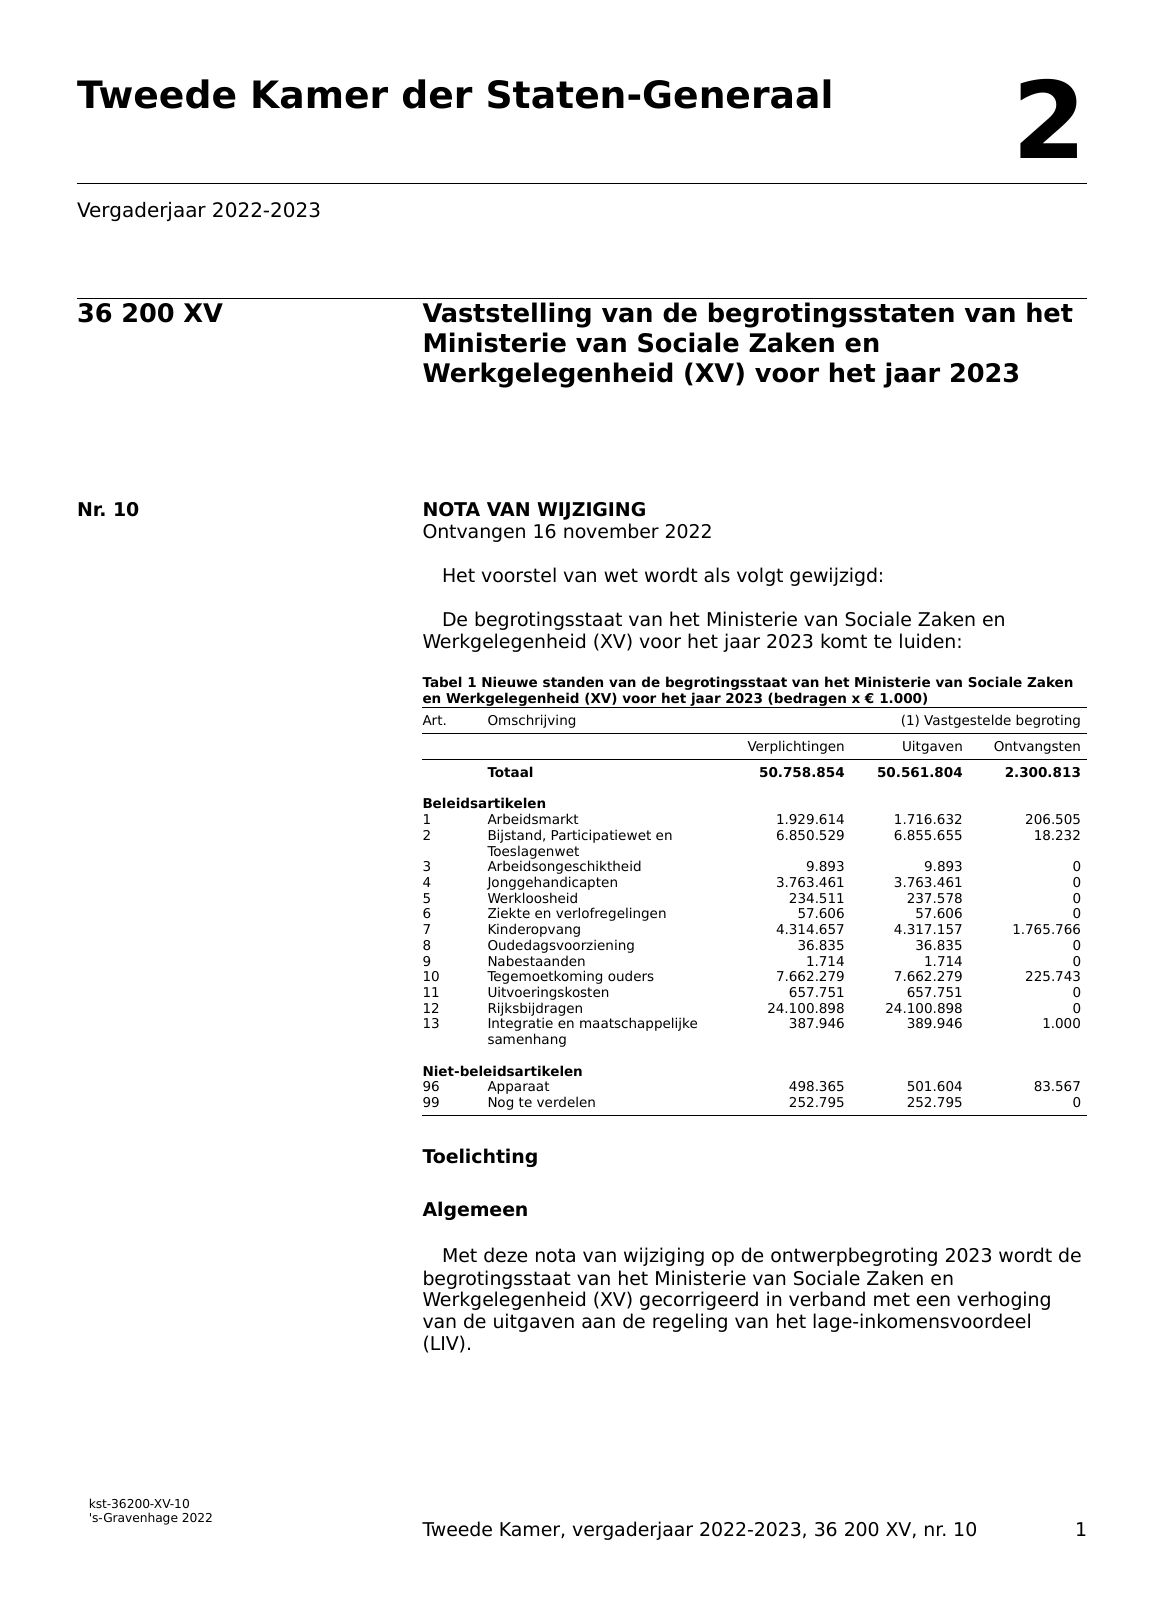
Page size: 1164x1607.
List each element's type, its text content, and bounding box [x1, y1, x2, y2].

table_cell 4 [422, 875, 481, 891]
table_cell Bijstand, Participatiewet en Toeslagenwet [481, 828, 732, 859]
table_cell 1.714 [732, 954, 850, 969]
table_cell Kinderopvang [481, 922, 732, 938]
table_cell Nabestaanden [481, 954, 732, 969]
table_cell 9 [422, 954, 481, 969]
table_cell 1.929.614 [732, 812, 850, 828]
table_cell 36.835 [850, 938, 968, 953]
table_cell 498.365 [732, 1079, 850, 1095]
table_cell 0 [969, 1095, 1087, 1115]
subtitle Algemeen [422, 1198, 1087, 1220]
table_cell 7 [422, 922, 481, 938]
text Ontvangen 16 november 2022 [422, 521, 1087, 543]
table_cell [732, 1048, 850, 1063]
table_header 2 [886, 59, 1087, 183]
table_cell [850, 1048, 968, 1063]
table_cell [969, 780, 1087, 796]
text Met deze nota van wijziging op de ontwerpbegroting 2023 wordt de begrotingsstaat van het Ministerie van Sociale Zaken en Werkgelegenheid (XV) gecorrigeerd in verband met een verhoging van de uitgaven aan de regeling van het lage-inkomensvoordeel (LIV). [422, 1245, 1087, 1355]
table_cell 1.000 [969, 1016, 1087, 1048]
table_cell 2.300.813 [969, 760, 1087, 780]
subtitle Toelichting [422, 1146, 1087, 1168]
table_cell 389.946 [850, 1016, 968, 1048]
table_cell [481, 780, 732, 796]
table_header Tweede Kamer der Staten-Generaal [77, 59, 886, 183]
text kst-36200-XV-10 [88, 1497, 323, 1511]
subtitle 36 200 XV Vaststelling van de begrotingsstaten van het Ministerie van Sociale Zaken en Werkgelegenheid (XV) voor het jaar 2023 [77, 299, 1087, 388]
table_cell 0 [969, 875, 1087, 891]
table_cell [481, 1048, 732, 1063]
table_cell 225.743 [969, 969, 1087, 985]
table_cell 2 [422, 828, 481, 859]
table_cell Uitgaven [850, 734, 968, 759]
table_cell 99 [422, 1095, 481, 1115]
table_cell 0 [969, 906, 1087, 922]
table_cell Ontvangsten [969, 734, 1087, 759]
text 's-Gravenhage 2022 [88, 1511, 323, 1525]
table_cell 657.751 [732, 985, 850, 1001]
table_cell Tegemoetkoming ouders [481, 969, 732, 985]
table_cell 83.567 [969, 1079, 1087, 1095]
table_cell 11 [422, 985, 481, 1001]
table_cell 1 [422, 812, 481, 828]
table_cell Nog te verdelen [481, 1095, 732, 1115]
table_cell 206.505 [969, 812, 1087, 828]
table_cell [422, 760, 481, 780]
table_cell (1) Vastgestelde begroting [732, 708, 1087, 733]
table_cell 0 [969, 1001, 1087, 1016]
table_cell Niet-beleidsartikelen [422, 1064, 1087, 1079]
table_cell 6.850.529 [732, 828, 850, 859]
table_cell [422, 734, 732, 759]
table_cell [422, 1048, 481, 1063]
table_cell 36.835 [732, 938, 850, 953]
table_cell 12 [422, 1001, 481, 1016]
table_cell 387.946 [732, 1016, 850, 1048]
text Het voorstel van wet wordt als volgt gewijzigd: [422, 565, 1087, 587]
table_header Tabel 1 Nieuwe standen van de begrotingsstaat van het Ministerie van Sociale Zaken en Werkgelegenheid (XV) voor het jaar 2023 (bedragen x € 1.000) [422, 675, 1087, 707]
table_cell 0 [969, 954, 1087, 969]
table_cell 4.314.657 [732, 922, 850, 938]
table_cell 1.714 [850, 954, 968, 969]
table_cell 252.795 [850, 1095, 968, 1115]
table_cell 50.561.804 [850, 760, 968, 780]
table_cell 9.893 [732, 859, 850, 875]
table_cell 24.100.898 [732, 1001, 850, 1016]
table_cell Rijksbijdragen [481, 1001, 732, 1016]
table_cell 0 [969, 985, 1087, 1001]
table_cell 3 [422, 859, 481, 875]
table_cell 1.716.632 [850, 812, 968, 828]
table_cell 13 [422, 1016, 481, 1048]
table_cell 0 [969, 938, 1087, 953]
table_cell 7.662.279 [732, 969, 850, 985]
table_cell 57.606 [850, 906, 968, 922]
table_cell 234.511 [732, 891, 850, 906]
table_cell 9.893 [850, 859, 968, 875]
text De begrotingsstaat van het Ministerie van Sociale Zaken en Werkgelegenheid (XV) voor het jaar 2023 komt te luiden: [422, 609, 1087, 653]
table_cell 6 [422, 906, 481, 922]
table_cell Werkloosheid [481, 891, 732, 906]
table_cell 24.100.898 [850, 1001, 968, 1016]
table_cell 50.758.854 [732, 760, 850, 780]
table_cell 1.765.766 [969, 922, 1087, 938]
table_cell 5 [422, 891, 481, 906]
table_cell 96 [422, 1079, 481, 1095]
table_cell Integratie en maatschappelijke samenhang [481, 1016, 732, 1048]
table_cell 252.795 [732, 1095, 850, 1115]
table_cell [422, 780, 481, 796]
table_cell Omschrijving [481, 708, 732, 733]
table_cell 237.578 [850, 891, 968, 906]
table_cell Ziekte en verlofregelingen [481, 906, 732, 922]
table_cell [969, 1048, 1087, 1063]
table_cell Beleidsartikelen [422, 796, 1087, 812]
table_cell Jonggehandicapten [481, 875, 732, 891]
table_cell 8 [422, 938, 481, 953]
table_cell 4.317.157 [850, 922, 968, 938]
table_cell Uitvoeringskosten [481, 985, 732, 1001]
table_cell Verplichtingen [732, 734, 850, 759]
table_cell Oudedagsvoorziening [481, 938, 732, 953]
table_cell 7.662.279 [850, 969, 968, 985]
table_cell 3.763.461 [732, 875, 850, 891]
table_cell Arbeidsongeschiktheid [481, 859, 732, 875]
table_cell 657.751 [850, 985, 968, 1001]
table_cell 0 [969, 859, 1087, 875]
table_cell 501.604 [850, 1079, 968, 1095]
table_cell Arbeidsmarkt [481, 812, 732, 828]
table_cell Art. [422, 708, 481, 733]
table_cell Totaal [481, 760, 732, 780]
table_cell 57.606 [732, 906, 850, 922]
table_cell 18.232 [969, 828, 1087, 859]
table_cell [850, 780, 968, 796]
table_cell [732, 780, 850, 796]
table_cell 10 [422, 969, 481, 985]
table_cell 3.763.461 [850, 875, 968, 891]
table_cell 0 [969, 891, 1087, 906]
table_cell 6.855.655 [850, 828, 968, 859]
subtitle Nr. 10 NOTA VAN WIJZIGING [77, 499, 1087, 521]
table_cell Apparaat [481, 1079, 732, 1095]
table_cell Vergaderjaar 2022-2023 [77, 184, 1087, 298]
